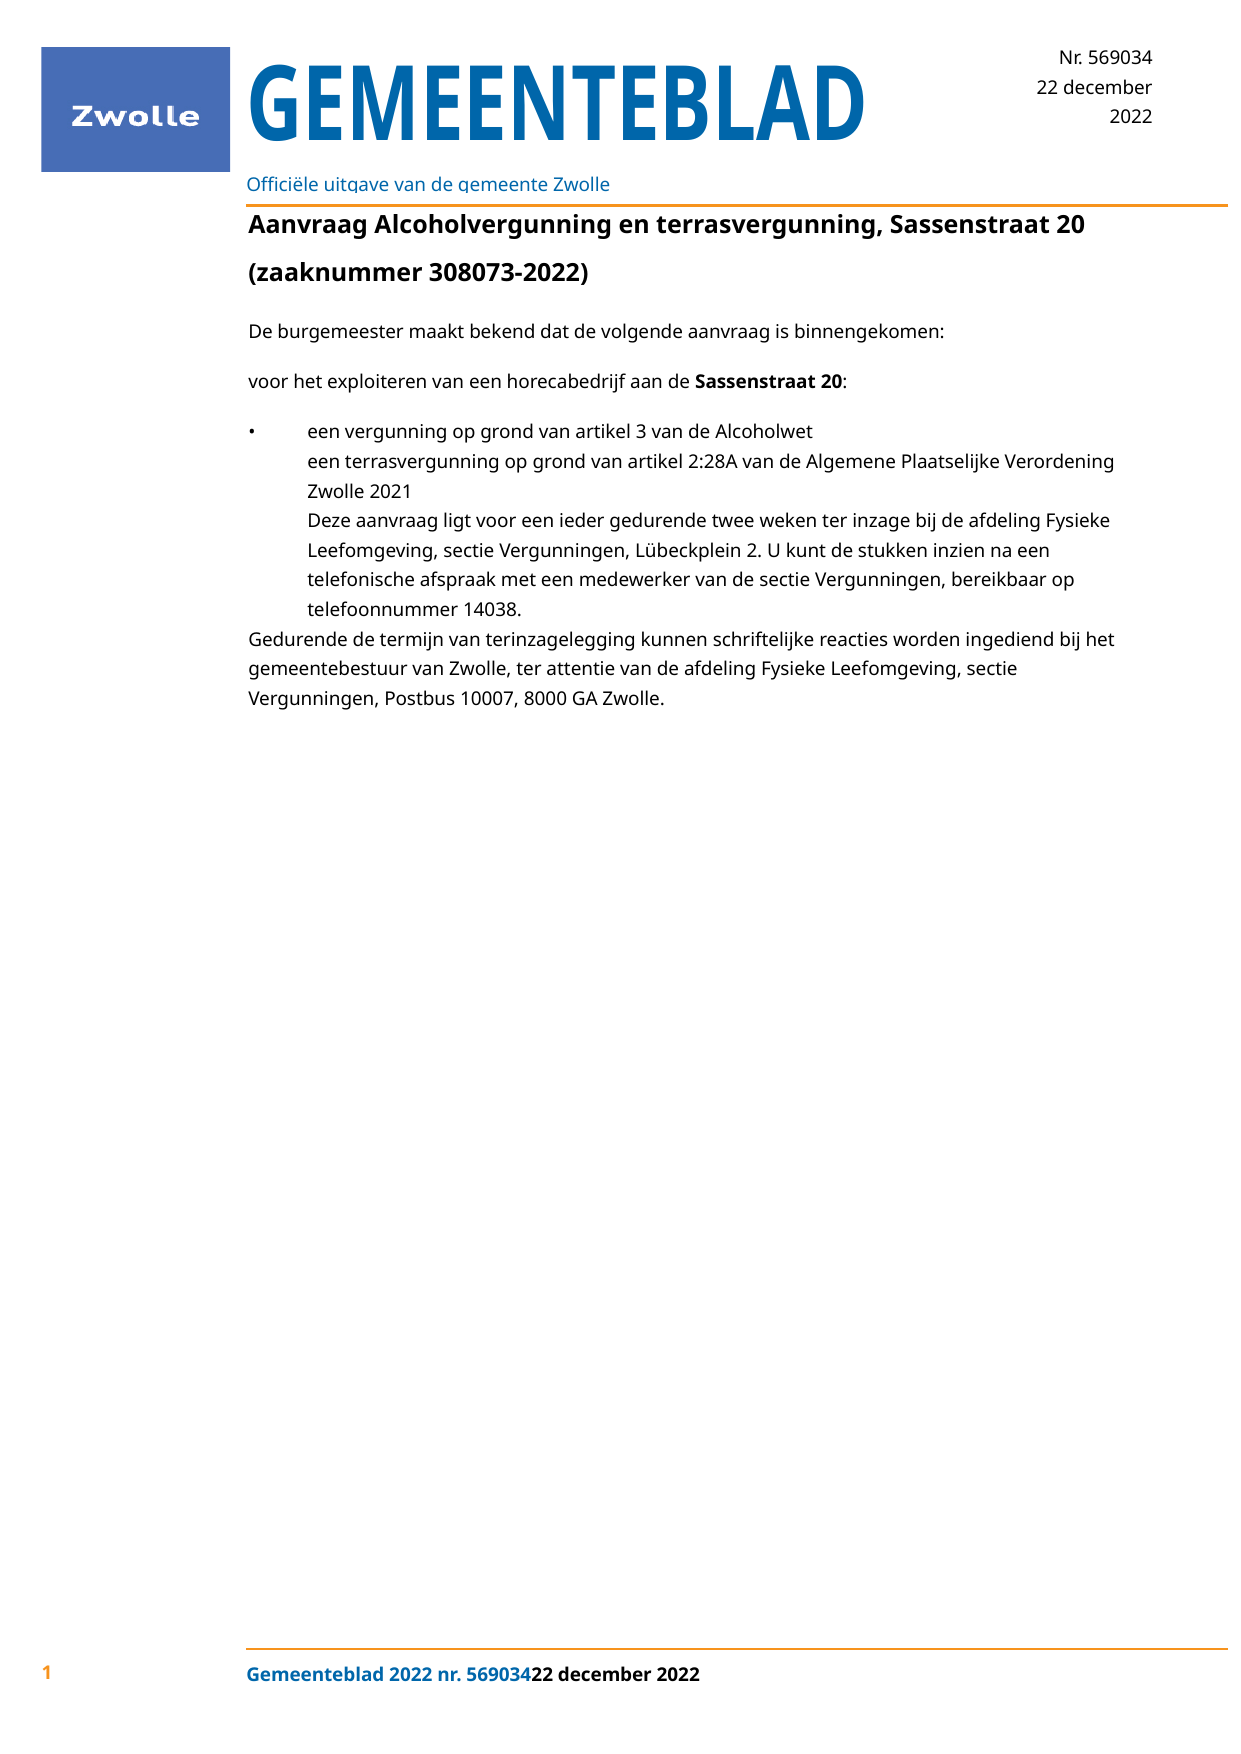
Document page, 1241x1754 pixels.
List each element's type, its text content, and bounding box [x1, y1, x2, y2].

list een terrasvergunning op grond van artikel 2:28A van de Algemene Plaatselijke Verordening Zwolle 2021 [248, 448, 1152, 504]
text De burgemeester maakt bekend dat de volgende aanvraag is binnengekomen: [248, 318, 1152, 344]
list Deze aanvraag ligt voor een ieder gedurende twee weken ter inzage bij de afdeling Fysieke Leefomgeving, sectie Vergunningen, Lübeckplein 2. U kunt de stukken inzien na een telefonische afspraak met een medewerker van de sectie Vergunningen, bereikbaar op telefoonnummer 14038. [248, 507, 1152, 622]
list een vergunning op grond van artikel 3 van de Alcoholwet [248, 419, 1152, 444]
text Aanvraag Alcoholvergunning en terrasvergunning, Sassenstraat 20 (zaaknummer 308073-2022) [248, 207, 1152, 288]
text Gedurende de termijn van terinzagelegging kunnen schriftelijke reacties worden ingediend bij het gemeentebestuur van Zwolle, ter attentie van de afdeling Fysieke Leefomgeving, sectie Vergunningen, Postbus 10007, 8000 GA Zwolle. [248, 626, 1152, 711]
picture [41, 47, 231, 172]
text voor het exploiteren van een horecabedrijf aan de Sassenstraat 20: [248, 368, 1152, 394]
